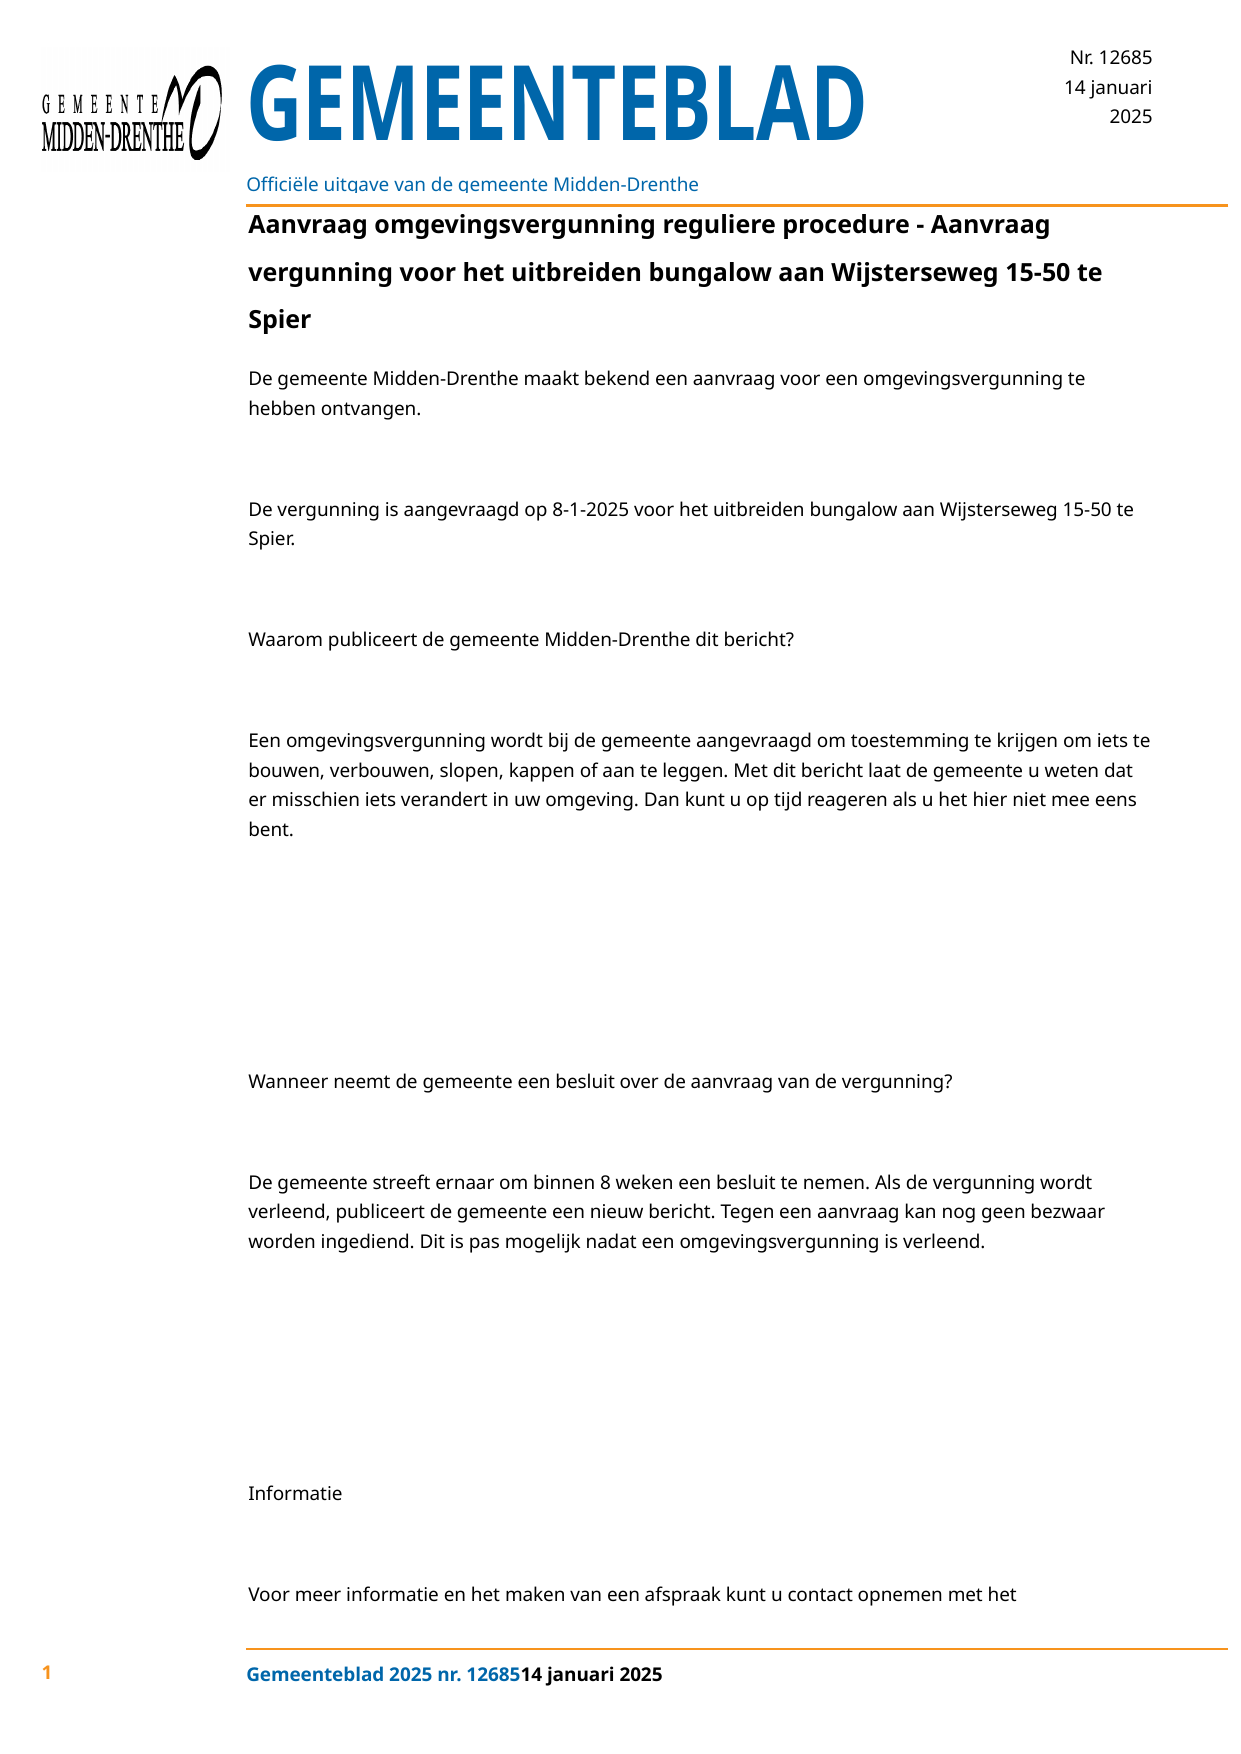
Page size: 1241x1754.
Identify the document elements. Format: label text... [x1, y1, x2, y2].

text De gemeente Midden-Drenthe maakt bekend een aanvraag voor een omgevingsvergunning te hebben ontvangen. [248, 366, 1152, 421]
text Waarom publiceert de gemeente Midden-Drenthe dit bericht? [248, 626, 1152, 652]
text Aanvraag omgevingsvergunning reguliere procedure - Aanvraag vergunning voor het uitbreiden bungalow aan Wijsterseweg 15-50 te Spier [248, 207, 1152, 336]
text Een omgevingsvergunning wordt bij de gemeente aangevraagd om toestemming te krijgen om iets te bouwen, verbouwen, slopen, kappen of aan te leggen. Met dit bericht laat de gemeente u weten dat er misschien iets verandert in uw omgeving. Dan kunt u op tijd reageren als u het hier niet mee eens bent. [248, 727, 1152, 842]
text De vergunning is aangevraagd op 8-1-2025 voor het uitbreiden bungalow aan Wijsterseweg 15-50 te Spier. [248, 496, 1152, 551]
text Informatie [248, 1480, 1152, 1506]
picture [41, 47, 231, 172]
text Wanneer neemt de gemeente een besluit over de aanvraag van de vergunning? [248, 1068, 1152, 1094]
text Voor meer informatie en het maken van een afspraak kunt u contact opnemen met het [248, 1581, 1152, 1607]
text De gemeente streeft ernaar om binnen 8 weken een besluit te nemen. Als de vergunning wordt verleend, publiceert de gemeente een nieuw bericht. Tegen een aanvraag kan nog geen bezwaar worden ingediend. Dit is pas mogelijk nadat een omgevingsvergunning is verleend. [248, 1169, 1152, 1254]
